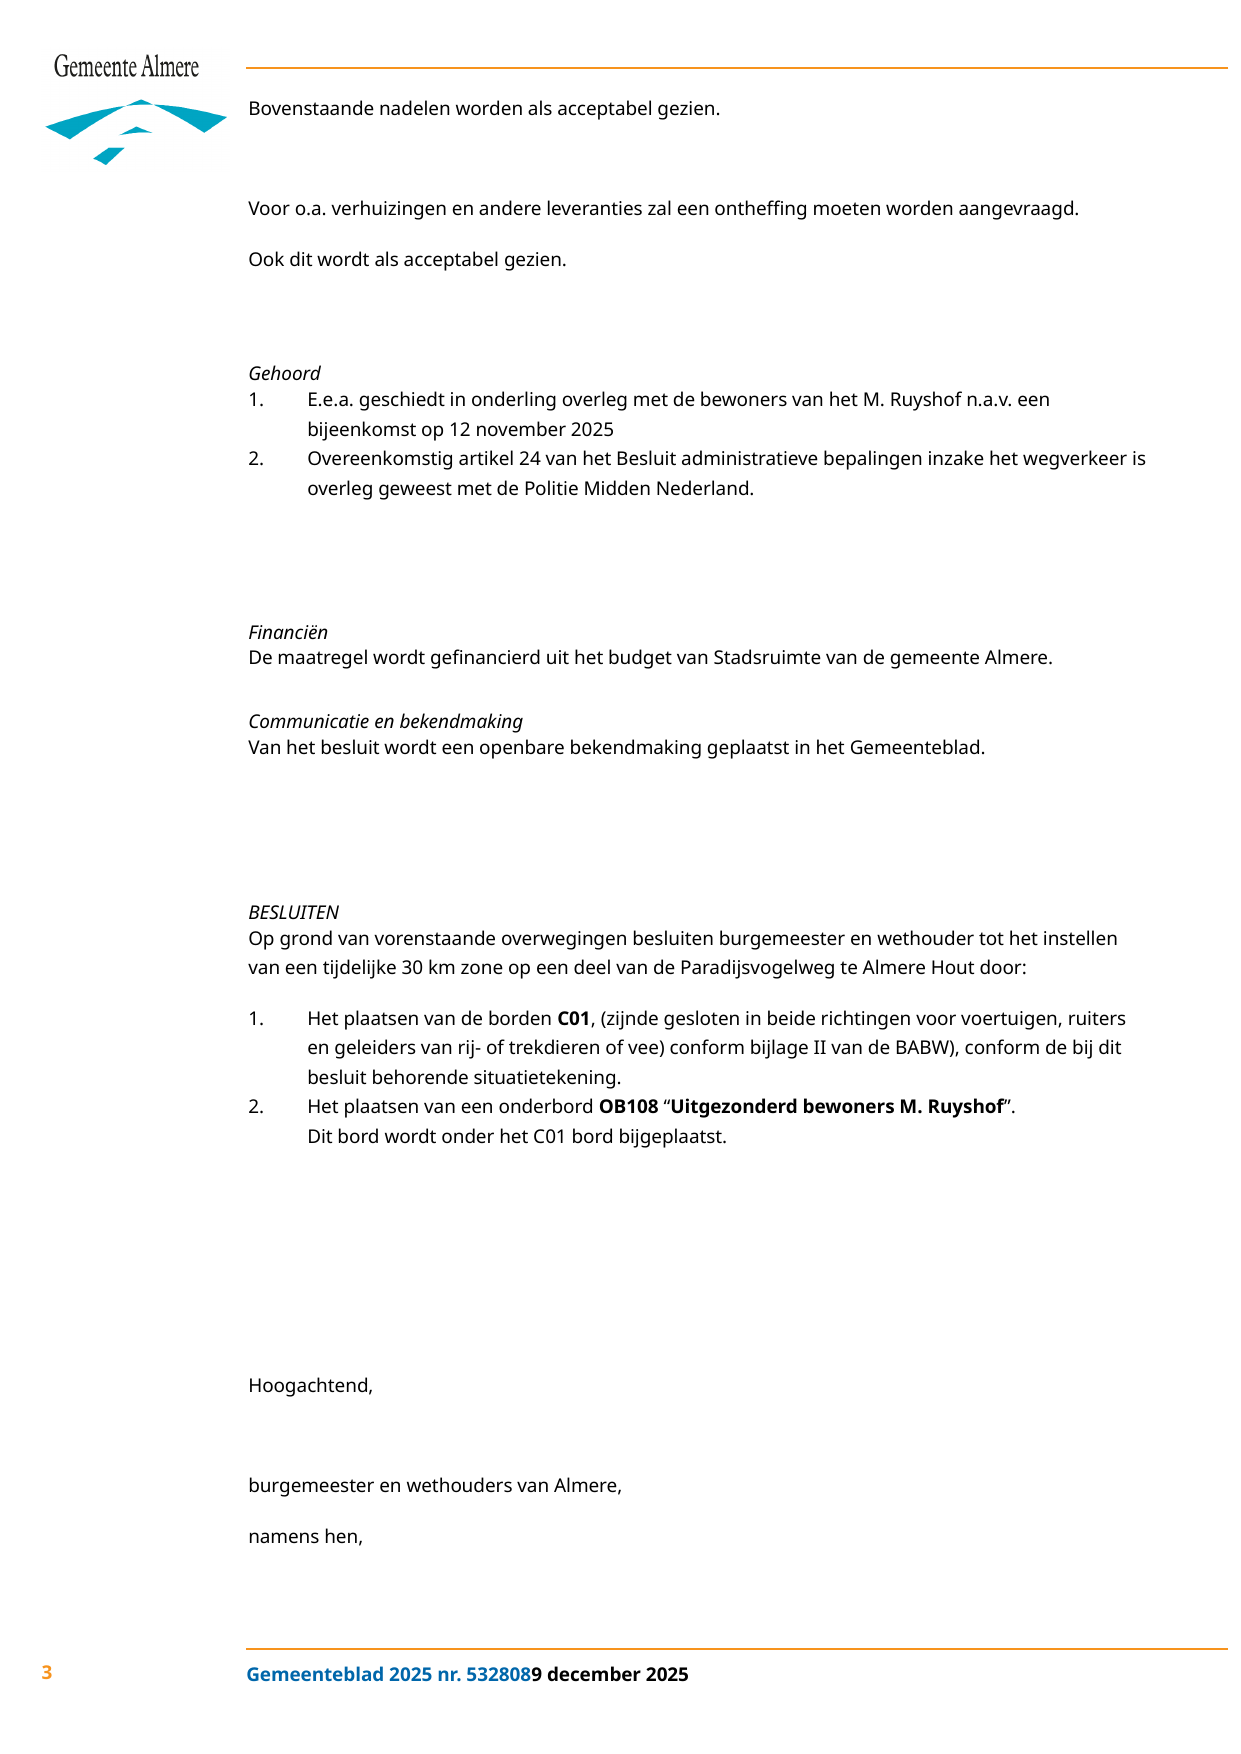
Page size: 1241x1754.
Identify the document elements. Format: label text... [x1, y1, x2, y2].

text Financiën [248, 619, 1152, 644]
text Hoogachtend, [248, 1372, 1152, 1398]
text De maatregel wordt gefinancierd uit het budget van Stadsruimte van de gemeente Almere. [248, 644, 1152, 670]
text Van het besluit wordt een openbare bekendmaking geplaatst in het Gemeenteblad. [248, 734, 1152, 760]
text Gehoord [248, 360, 1152, 386]
text BESLUITEN [248, 899, 1152, 925]
text Voor o.a. verhuizingen en andere leveranties zal een ontheffing moeten worden aangevraagd. [248, 196, 1152, 221]
text burgemeester en wethouders van Almere, [248, 1473, 1152, 1498]
list Overeenkomstig artikel 24 van het Besluit administratieve bepalingen inzake het wegverkeer is overleg geweest met de Politie Midden Nederland. [248, 445, 1152, 501]
text Bovenstaande nadelen worden als acceptabel gezien. [248, 95, 1152, 121]
picture [41, 47, 231, 172]
list Dit bord wordt onder het C01 bord bijgeplaatst. [248, 1123, 1152, 1149]
list Het plaatsen van de borden C01, (zijnde gesloten in beide richtingen voor voertuigen, ruiters en geleiders van rij- of trekdieren of vee) conform bijlage II van de BABW), conform de bij dit besluit behorende situatietekening. [248, 1005, 1152, 1090]
list Het plaatsen van een onderbord OB108 “Uitgezonderd bewoners M. Ruyshof”. [248, 1093, 1152, 1119]
list E.e.a. geschiedt in onderling overleg met de bewoners van het M. Ruyshof n.a.v. een bijeenkomst op 12 november 2025 [248, 386, 1152, 441]
text Ook dit wordt als acceptabel gezien. [248, 246, 1152, 272]
text namens hen, [248, 1523, 1152, 1549]
text Op grond van vorenstaande overwegingen besluiten burgemeester en wethouder tot het instellen van een tijdelijke 30 km zone op een deel van de Paradijsvogelweg te Almere Hout door: [248, 925, 1152, 980]
text Communicatie en bekendmaking [248, 708, 1152, 734]
